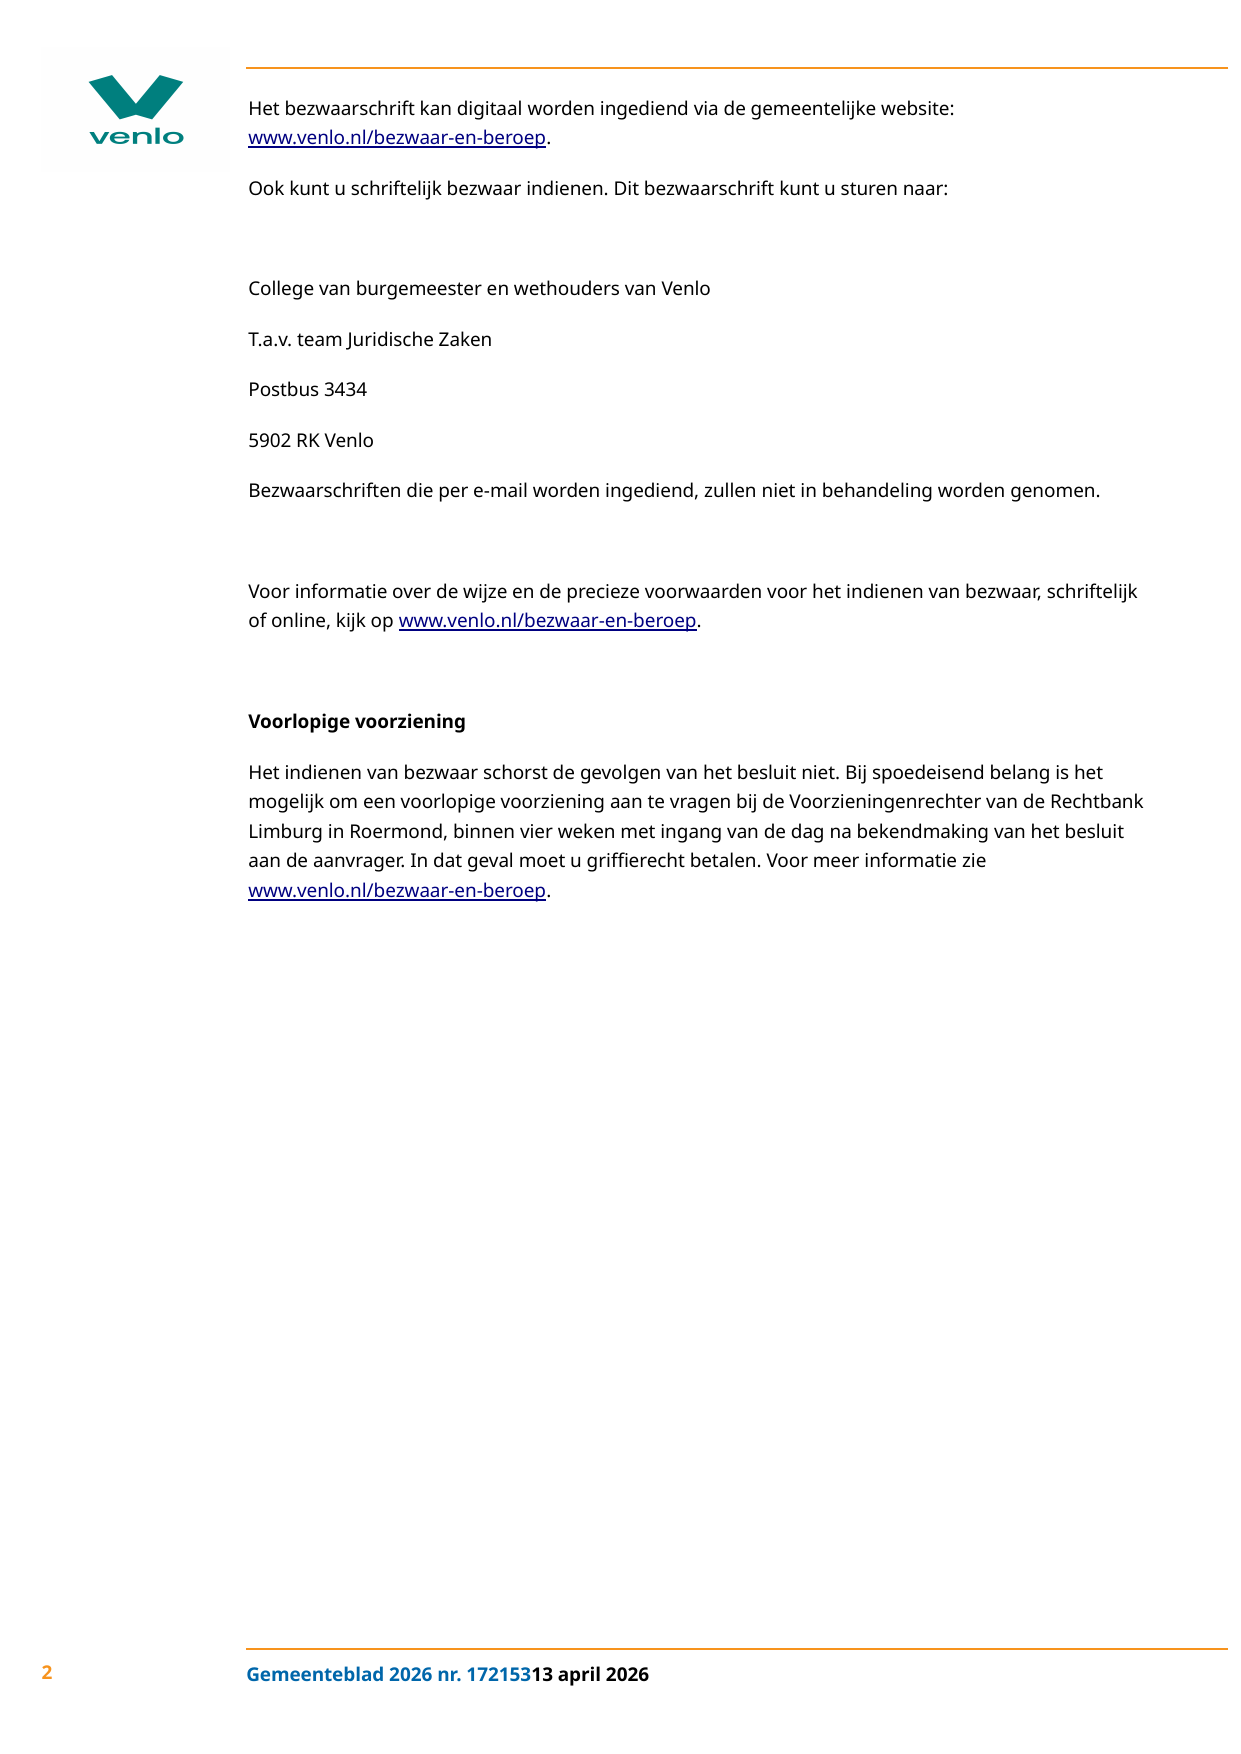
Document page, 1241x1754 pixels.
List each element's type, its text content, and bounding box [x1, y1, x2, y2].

text 5902 RK Venlo [248, 427, 1152, 453]
text Postbus 3434 [248, 376, 1152, 402]
picture [41, 47, 231, 172]
text T.a.v. team Juridische Zaken [248, 326, 1152, 352]
text Voor informatie over de wijze en de precieze voorwaarden voor het indienen van bezwaar, schriftelijk of online, kijk op www.venlo.nl/bezwaar-en-beroep. [248, 578, 1152, 633]
text Ook kunt u schriftelijk bezwaar indienen. Dit bezwaarschrift kunt u sturen naar: [248, 175, 1152, 201]
text Voorlopige voorziening [248, 708, 1152, 734]
text College van burgemeester en wethouders van Venlo [248, 276, 1152, 301]
text Het bezwaarschrift kan digitaal worden ingediend via de gemeentelijke website: www.venlo.nl/bezwaar-en-beroep. [248, 95, 1152, 150]
text Het indienen van bezwaar schorst de gevolgen van het besluit niet. Bij spoedeisend belang is het mogelijk om een voorlopige voorziening aan te vragen bij de Voorzieningenrechter van de Rechtbank Limburg in Roermond, binnen vier weken met ingang van de dag na bekendmaking van het besluit aan de aanvrager. In dat geval moet u griffierecht betalen. Voor meer informatie zie www.venlo.nl/bezwaar-en-beroep. [248, 759, 1152, 903]
text Bezwaarschriften die per e-mail worden ingediend, zullen niet in behandeling worden genomen. [248, 477, 1152, 503]
